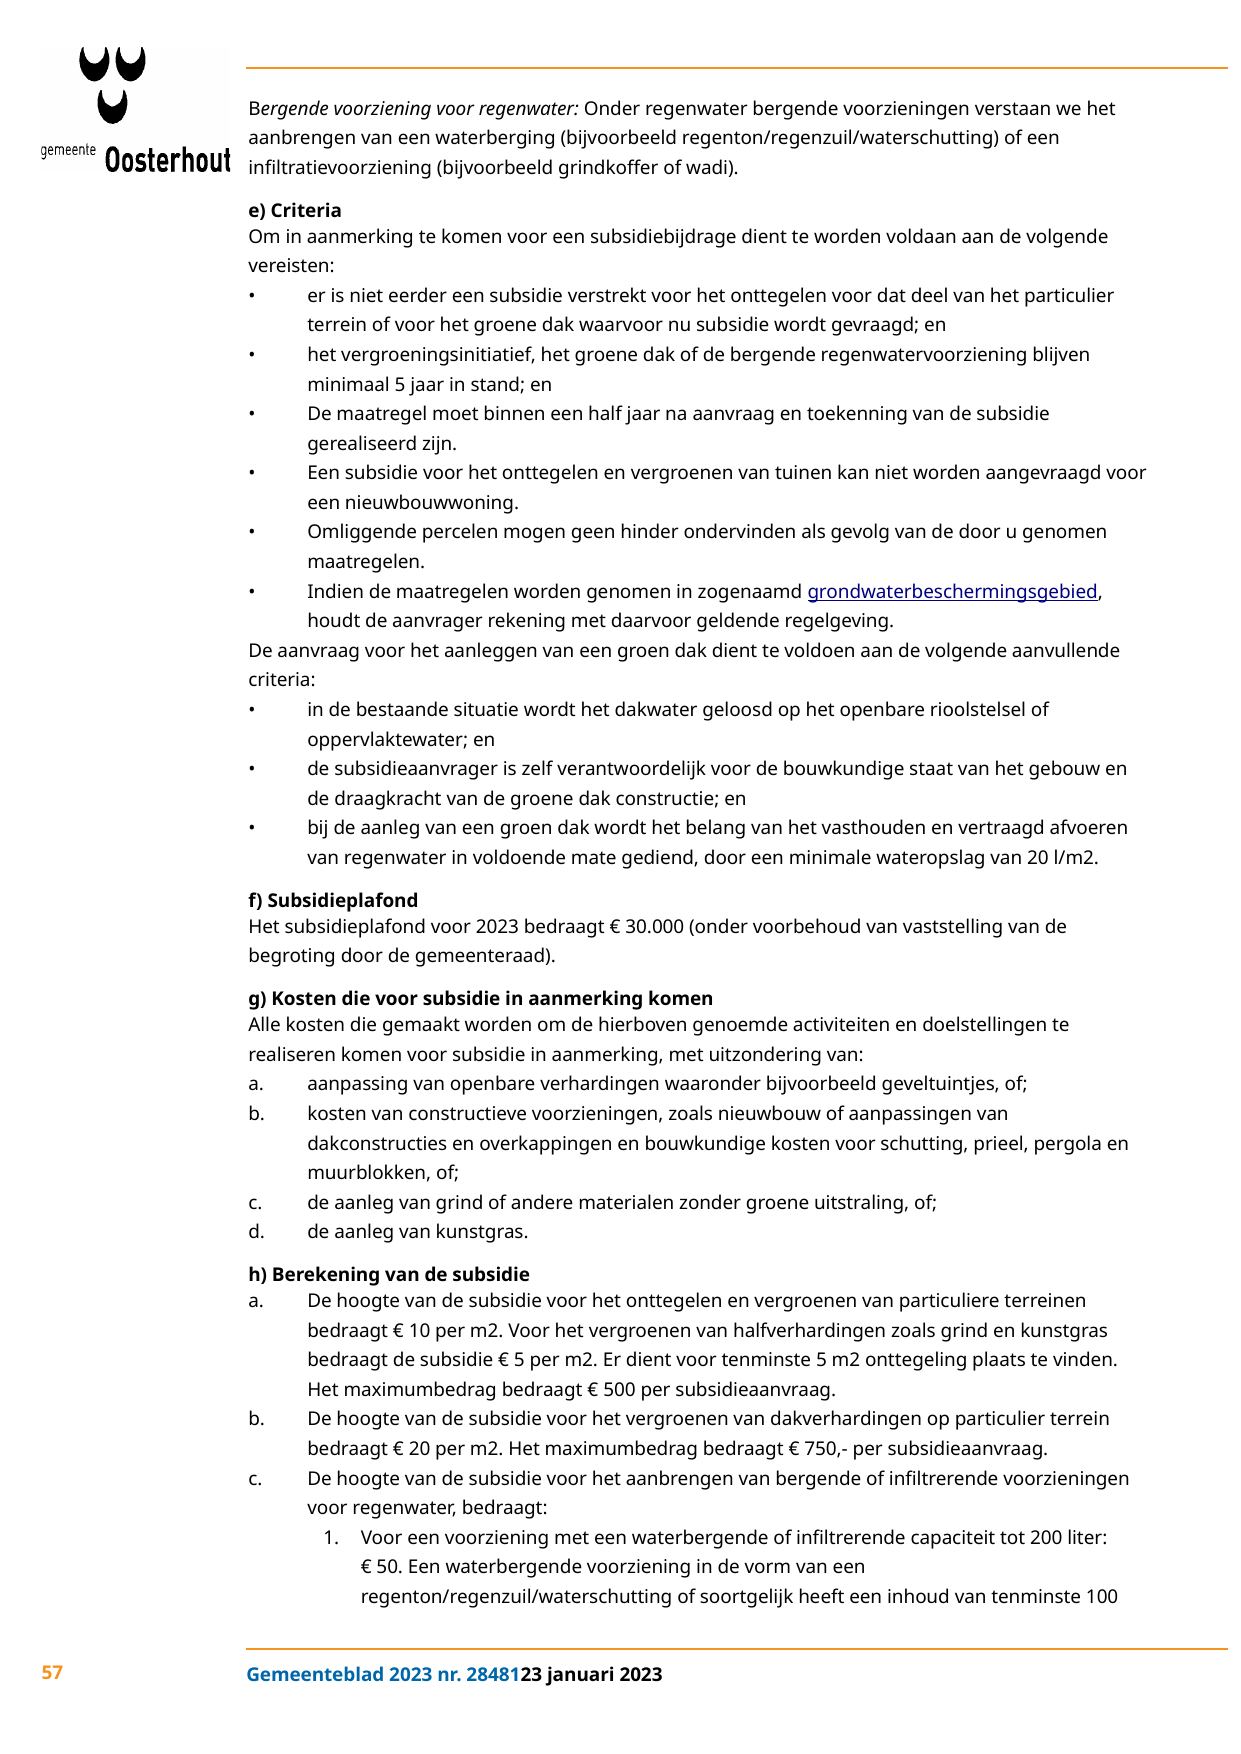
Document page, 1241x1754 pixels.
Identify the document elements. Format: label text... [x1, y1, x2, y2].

list in de bestaande situatie wordt het dakwater geloosd op het openbare rioolstelsel of oppervlaktewater; en [248, 696, 1152, 751]
list Omliggende percelen mogen geen hinder ondervinden als gevolg van de door u genomen maatregelen. [248, 519, 1152, 574]
list Voor een voorziening met een waterbergende of infiltrerende capaciteit tot 200 liter: € 50. Een waterbergende voorziening in de vorm van een regenton/regenzuil/waterschutting of soortgelijk heeft een inhoud van tenminste 100 [323, 1524, 1152, 1609]
list de aanleg van kunstgras. [248, 1218, 1152, 1244]
list bij de aanleg van een groen dak wordt het belang van het vasthouden en vertraagd afvoeren van regenwater in voldoende mate gediend, door een minimale wateropslag van 20 l/m2. [248, 814, 1152, 870]
list het vergroeningsinitiatief, het groene dak of de bergende regenwatervoorziening blijven minimaal 5 jaar in stand; en [248, 341, 1152, 396]
text Alle kosten die gemaakt worden om de hierboven genoemde activiteiten en doelstellingen te realiseren komen voor subsidie in aanmerking, met uitzondering van: [248, 1011, 1152, 1067]
text De aanvraag voor het aanleggen van een groen dak dient te voldoen aan de volgende aanvullende criteria: [248, 637, 1152, 692]
list Indien de maatregelen worden genomen in zogenaamd grondwaterbeschermingsgebied, houdt de aanvrager rekening met daarvoor geldende regelgeving. [248, 578, 1152, 633]
list De hoogte van de subsidie voor het aanbrengen van bergende of infiltrerende voorzieningen voor regenwater, bedraagt: [248, 1465, 1152, 1520]
list De maatregel moet binnen een half jaar na aanvraag en toekenning van de subsidie gerealiseerd zijn. [248, 400, 1152, 456]
list De hoogte van de subsidie voor het vergroenen van dakverhardingen op particulier terrein bedraagt € 20 per m2. Het maximumbedrag bedraagt € 750,- per subsidieaanvraag. [248, 1406, 1152, 1461]
list Een subsidie voor het onttegelen en vergroenen van tuinen kan niet worden aangevraagd voor een nieuwbouwwoning. [248, 459, 1152, 515]
text Bergende voorziening voor regenwater: Onder regenwater bergende voorzieningen verstaan we het aanbrengen van een waterberging (bijvoorbeeld regenton/regenzuil/waterschutting) of een infiltratievoorziening (bijvoorbeeld grindkoffer of wadi). [248, 95, 1152, 180]
text Om in aanmerking te komen voor een subsidiebijdrage dient te worden voldaan aan de volgende vereisten: [248, 223, 1152, 278]
text g) Kosten die voor subsidie in aanmerking komen [248, 986, 1152, 1011]
list de subsidieaanvrager is zelf verantwoordelijk voor de bouwkundige staat van het gebouw en de draagkracht van de groene dak constructie; en [248, 755, 1152, 811]
text f) Subsidieplafond [248, 887, 1152, 913]
text h) Berekening van de subsidie [248, 1262, 1152, 1287]
list er is niet eerder een subsidie verstrekt voor het onttegelen voor dat deel van het particulier terrein of voor het groene dak waarvoor nu subsidie wordt gevraagd; en [248, 282, 1152, 337]
list kosten van constructieve voorzieningen, zoals nieuwbouw of aanpassingen van dakconstructies en overkappingen en bouwkundige kosten voor schutting, prieel, pergola en muurblokken, of; [248, 1100, 1152, 1185]
text e) Criteria [248, 197, 1152, 223]
text Het subsidieplafond voor 2023 bedraagt € 30.000 (onder voorbehoud van vaststelling van de begroting door de gemeenteraad). [248, 913, 1152, 968]
list De hoogte van de subsidie voor het onttegelen en vergroenen van particuliere terreinen bedraagt € 10 per m2. Voor het vergroenen van halfverhardingen zoals grind en kunstgras bedraagt de subsidie € 5 per m2. Er dient voor tenminste 5 m2 onttegeling plaats te vinden. Het maximumbedrag bedraagt € 500 per subsidieaanvraag. [248, 1287, 1152, 1402]
list aanpassing van openbare verhardingen waaronder bijvoorbeeld geveltuintjes, of; [248, 1071, 1152, 1096]
picture [41, 47, 231, 172]
list de aanleg van grind of andere materialen zonder groene uitstraling, of; [248, 1189, 1152, 1214]
